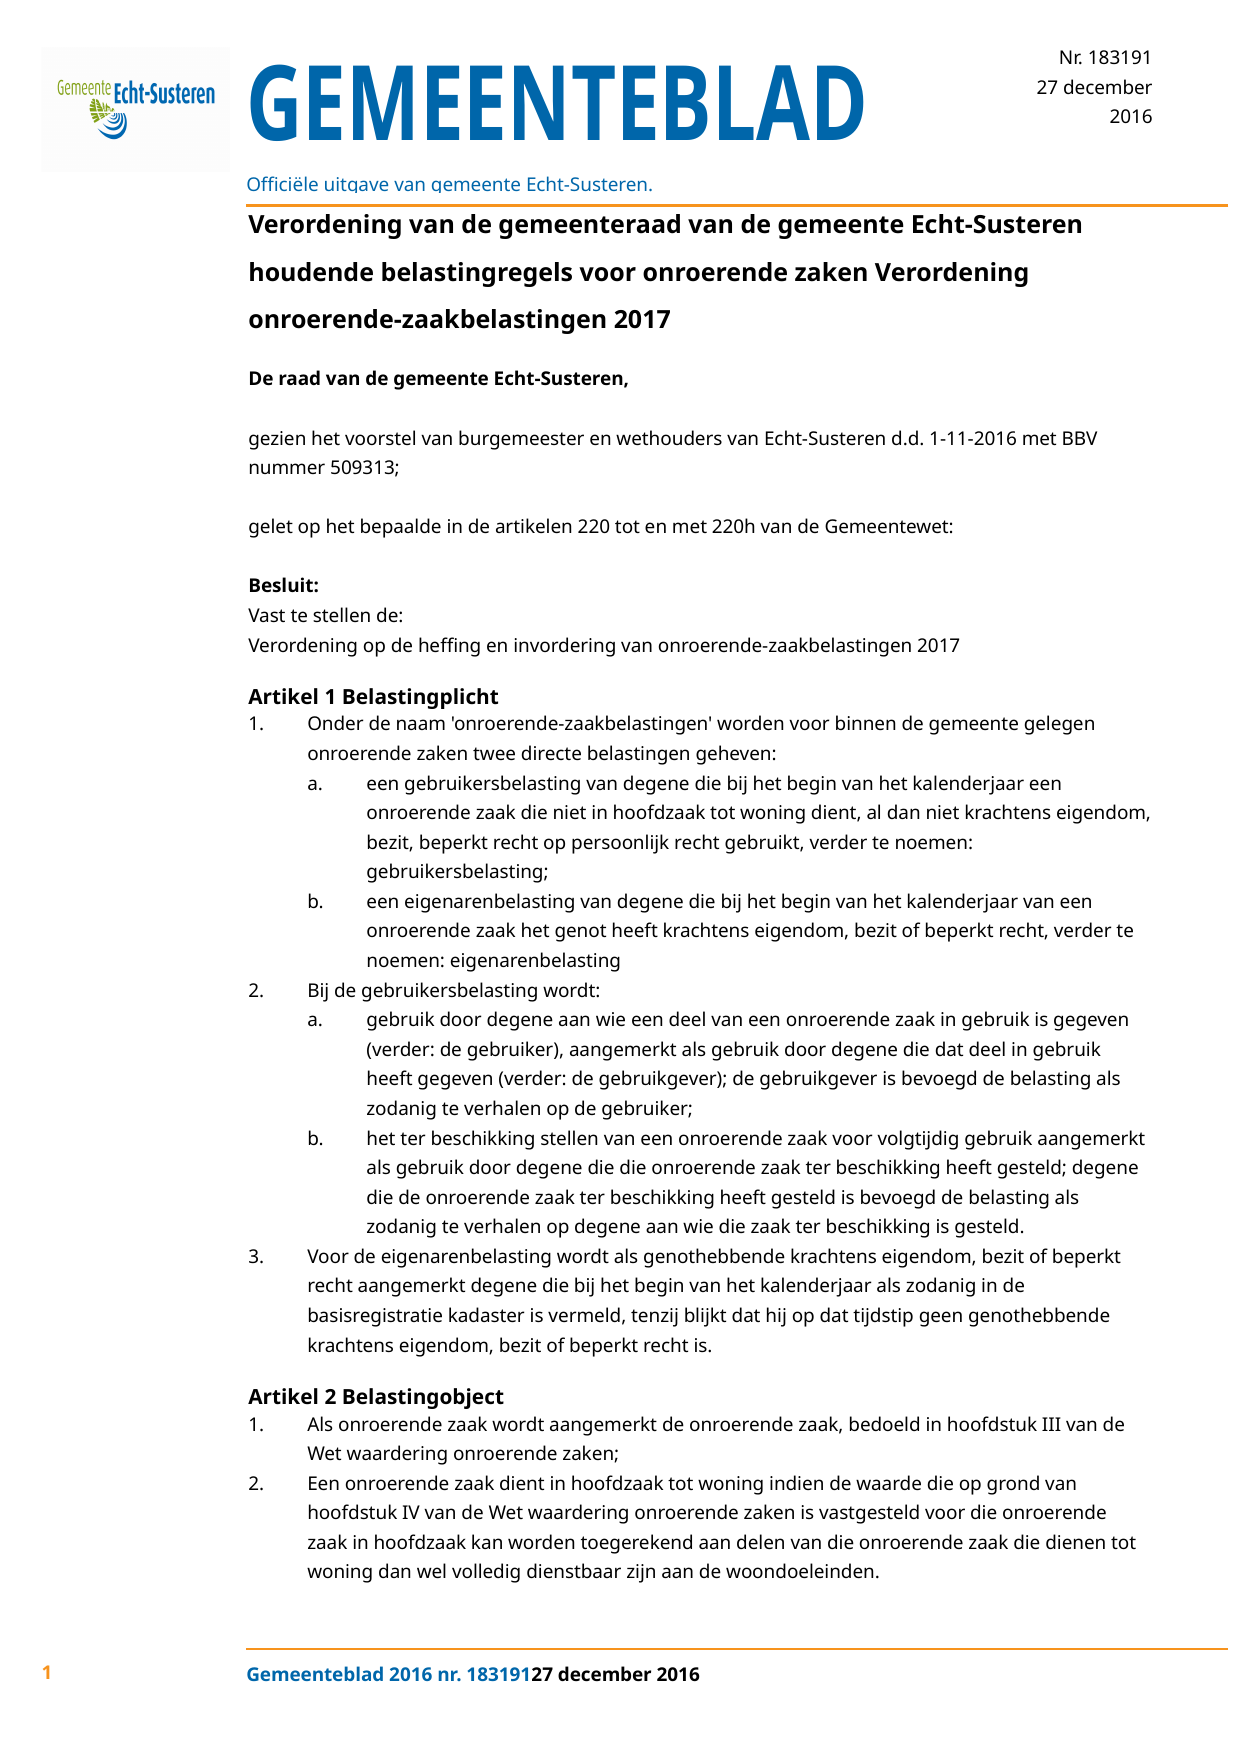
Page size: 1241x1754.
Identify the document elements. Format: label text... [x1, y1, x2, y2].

list Een onroerende zaak dient in hoofdzaak tot woning indien de waarde die op grond van hoofdstuk IV van de Wet waardering onroerende zaken is vastgesteld voor die onroerende zaak in hoofdzaak kan worden toegerekend aan delen van die onroerende zaak die dienen tot woning dan wel volledig dienstbaar zijn aan de woondoeleinden. [248, 1470, 1152, 1584]
list Bij de gebruikersbelasting wordt: [248, 977, 1152, 1003]
text Vast te stellen de: [248, 602, 1152, 628]
list gebruik door degene aan wie een deel van een onroerende zaak in gebruik is gegeven (verder: de gebruiker), aangemerkt als gebruik door degene die dat deel in gebruik heeft gegeven (verder: de gebruikgever); de gebruikgever is bevoegd de belasting als zodanig te verhalen op de gebruiker; [307, 1006, 1152, 1121]
list Onder de naam 'onroerende-zaakbelastingen' worden voor binnen de gemeente gelegen onroerende zaken twee directe belastingen geheven: [248, 711, 1152, 766]
text gelet op het bepaalde in de artikelen 220 tot en met 220h van de Gemeentewet: [248, 513, 1152, 539]
list een eigenarenbelasting van degene die bij het begin van het kalenderjaar van een onroerende zaak het genot heeft krachtens eigendom, bezit of beperkt recht, verder te noemen: eigenarenbelasting [307, 888, 1152, 973]
text Artikel 1 Belastingplicht [248, 682, 1152, 711]
picture [41, 47, 231, 172]
text Besluit: [248, 573, 1152, 598]
list Voor de eigenarenbelasting wordt als genothebbende krachtens eigendom, bezit of beperkt recht aangemerkt degene die bij het begin van het kalenderjaar als zodanig in de basisregistratie kadaster is vermeld, tenzij blijkt dat hij op dat tijdstip geen genothebbende krachtens eigendom, bezit of beperkt recht is. [248, 1243, 1152, 1358]
list een gebruikersbelasting van degene die bij het begin van het kalenderjaar een onroerende zaak die niet in hoofdzaak tot woning dient, al dan niet krachtens eigendom, bezit, beperkt recht op persoonlijk recht gebruikt, verder te noemen: gebruikersbelasting; [307, 770, 1152, 884]
list Als onroerende zaak wordt aangemerkt de onroerende zaak, bedoeld in hoofdstuk III van de Wet waardering onroerende zaken; [248, 1411, 1152, 1466]
text De raad van de gemeente Echt-Susteren, [248, 366, 1152, 391]
text Verordening op de heffing en invordering van onroerende-zaakbelastingen 2017 [248, 632, 1152, 657]
list het ter beschikking stellen van een onroerende zaak voor volgtijdig gebruik aangemerkt als gebruik door degene die die onroerende zaak ter beschikking heeft gesteld; degene die de onroerende zaak ter beschikking heeft gesteld is bevoegd de belasting als zodanig te verhalen op degene aan wie die zaak ter beschikking is gesteld. [307, 1125, 1152, 1239]
text Artikel 2 Belastingobject [248, 1382, 1152, 1411]
text gezien het voorstel van burgemeester en wethouders van Echt-Susteren d.d. 1-11-2016 met BBV nummer 509313; [248, 425, 1152, 480]
text Verordening van de gemeenteraad van de gemeente Echt-Susteren houdende belastingregels voor onroerende zaken Verordening onroerende-zaakbelastingen 2017 [248, 207, 1152, 336]
